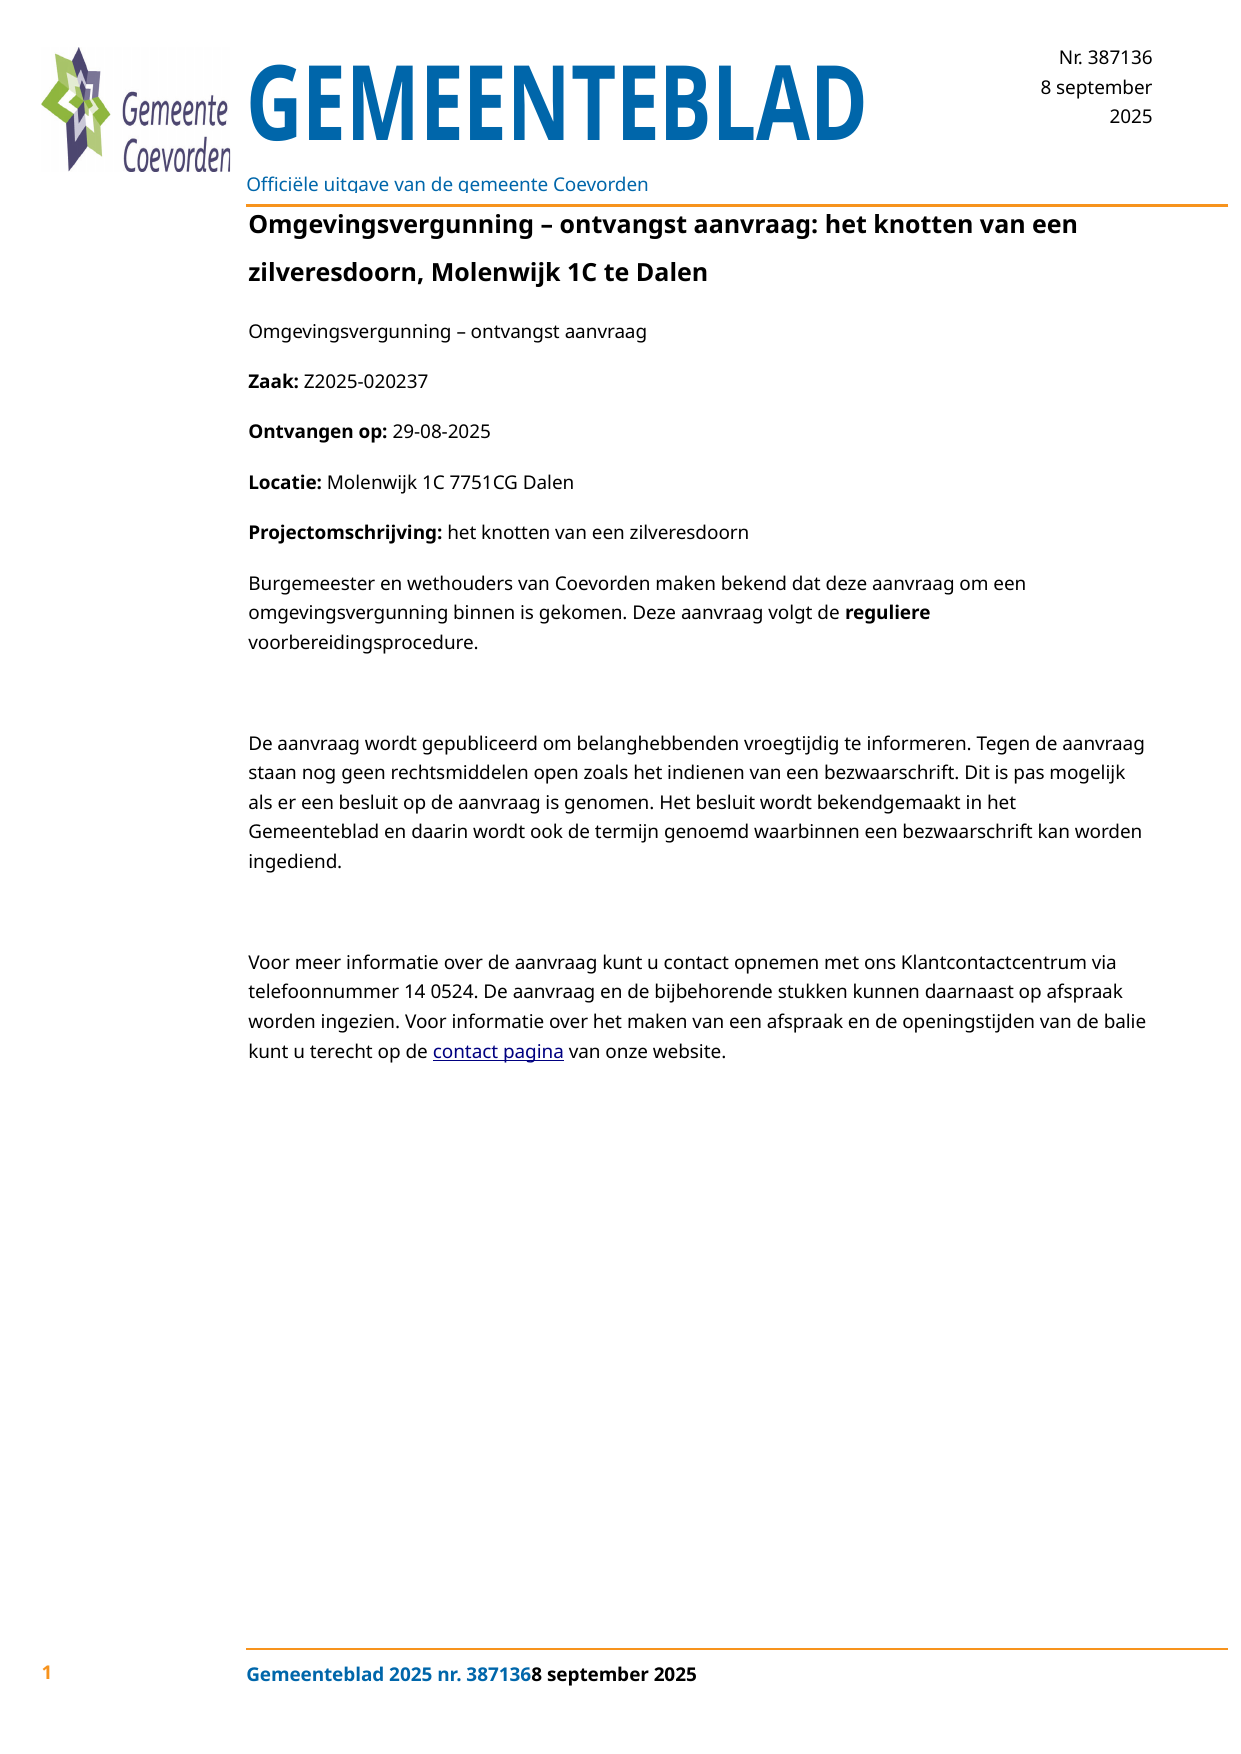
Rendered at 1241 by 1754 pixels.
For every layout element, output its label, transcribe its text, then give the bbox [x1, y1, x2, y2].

text Voor meer informatie over de aanvraag kunt u contact opnemen met ons Klantcontactcentrum via telefoonnummer 14 0524. De aanvraag en de bijbehorende stukken kunnen daarnaast op afspraak worden ingezien. Voor informatie over het maken van een afspraak en de openingstijden van de balie kunt u terecht op de contact pagina van onze website. [248, 949, 1152, 1064]
text Burgemeester en wethouders van Coevorden maken bekend dat deze aanvraag om een omgevingsvergunning binnen is gekomen. Deze aanvraag volgt de reguliere voorbereidingsprocedure. [248, 570, 1152, 655]
picture [41, 47, 231, 172]
text Omgevingsvergunning – ontvangst aanvraag: het knotten van een zilveresdoorn, Molenwijk 1C te Dalen [248, 207, 1152, 288]
text Omgevingsvergunning – ontvangst aanvraag [248, 318, 1152, 344]
text Ontvangen op: 29-08-2025 [248, 419, 1152, 444]
text De aanvraag wordt gepubliceerd om belanghebbenden vroegtijdig te informeren. Tegen de aanvraag staan nog geen rechtsmiddelen open zoals het indienen van een bezwaarschrift. Dit is pas mogelijk als er een besluit op de aanvraag is genomen. Het besluit wordt bekendgemaakt in het Gemeenteblad en daarin wordt ook de termijn genoemd waarbinnen een bezwaarschrift kan worden ingediend. [248, 730, 1152, 874]
text Projectomschrijving: het knotten van een zilveresdoorn [248, 519, 1152, 545]
text Locatie: Molenwijk 1C 7751CG Dalen [248, 469, 1152, 495]
text Zaak: Z2025-020237 [248, 368, 1152, 394]
